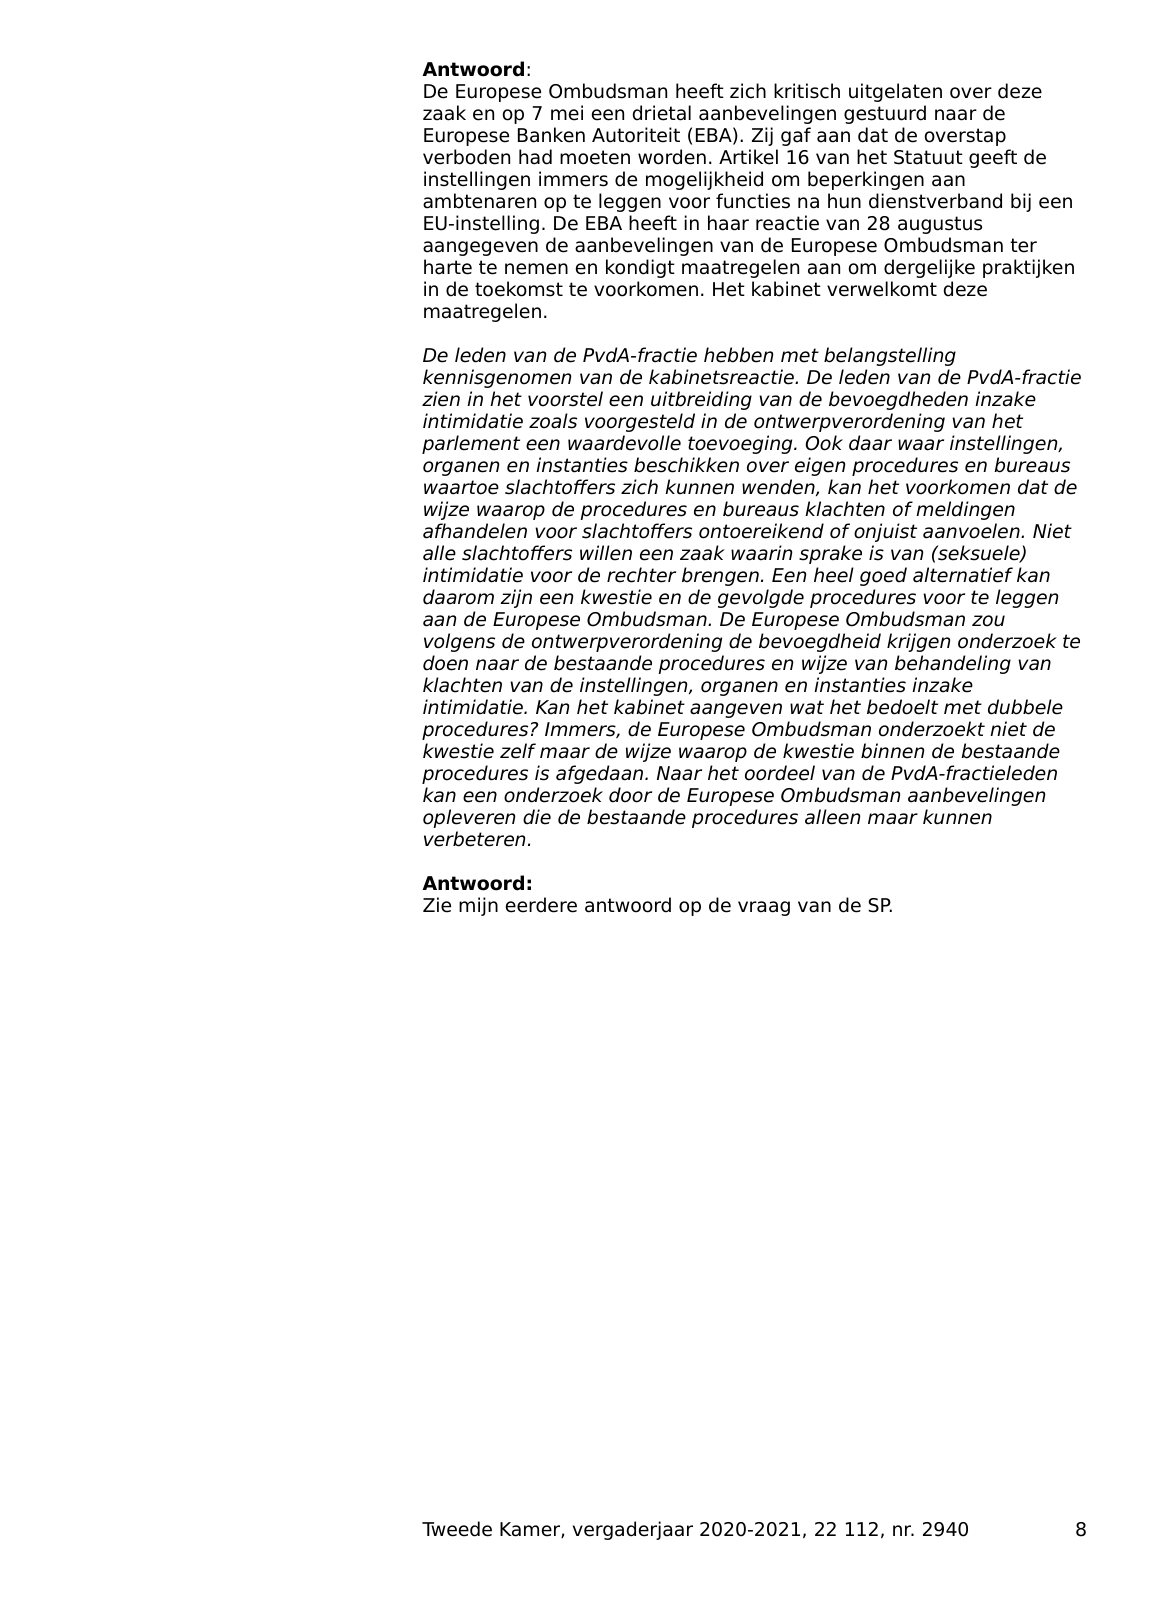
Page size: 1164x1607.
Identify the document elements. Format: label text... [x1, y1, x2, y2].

text Antwoord: [422, 873, 1087, 895]
text De leden van de PvdA-fractie hebben met belangstelling kennisgenomen van de kabinetsreactie. De leden van de PvdA-fractie zien in het voorstel een uitbreiding van de bevoegdheden inzake intimidatie zoals voorgesteld in de ontwerpverordening van het parlement een waardevolle toevoeging. Ook daar waar instellingen, organen en instanties beschikken over eigen procedures en bureaus waartoe slachtoffers zich kunnen wenden, kan het voorkomen dat de wijze waarop de procedures en bureaus klachten of meldingen afhandelen voor slachtoffers ontoereikend of onjuist aanvoelen. Niet alle slachtoffers willen een zaak waarin sprake is van (seksuele) intimidatie voor de rechter brengen. Een heel goed alternatief kan daarom zijn een kwestie en de gevolgde procedures voor te leggen aan de Europese Ombudsman. De Europese Ombudsman zou volgens de ontwerpverordening de bevoegdheid krijgen onderzoek te doen naar de bestaande procedures en wijze van behandeling van klachten van de instellingen, organen en instanties inzake intimidatie. Kan het kabinet aangeven wat het bedoelt met dubbele procedures? Immers, de Europese Ombudsman onderzoekt niet de kwestie zelf maar de wijze waarop de kwestie binnen de bestaande procedures is afgedaan. Naar het oordeel van de PvdA-fractieleden kan een onderzoek door de Europese Ombudsman aanbevelingen opleveren die de bestaande procedures alleen maar kunnen verbeteren. [422, 345, 1087, 851]
text Antwoord: [422, 59, 1087, 81]
text De Europese Ombudsman heeft zich kritisch uitgelaten over deze zaak en op 7 mei een drietal aanbevelingen gestuurd naar de Europese Banken Autoriteit (EBA). Zij gaf aan dat de overstap verboden had moeten worden. Artikel 16 van het Statuut geeft de instellingen immers de mogelijkheid om beperkingen aan ambtenaren op te leggen voor functies na hun dienstverband bij een EU-instelling. De EBA heeft in haar reactie van 28 augustus aangegeven de aanbevelingen van de Europese Ombudsman ter harte te nemen en kondigt maatregelen aan om dergelijke praktijken in de toekomst te voorkomen. Het kabinet verwelkomt deze maatregelen. [422, 81, 1087, 323]
text Zie mijn eerdere antwoord op de vraag van de SP. [422, 895, 1087, 917]
